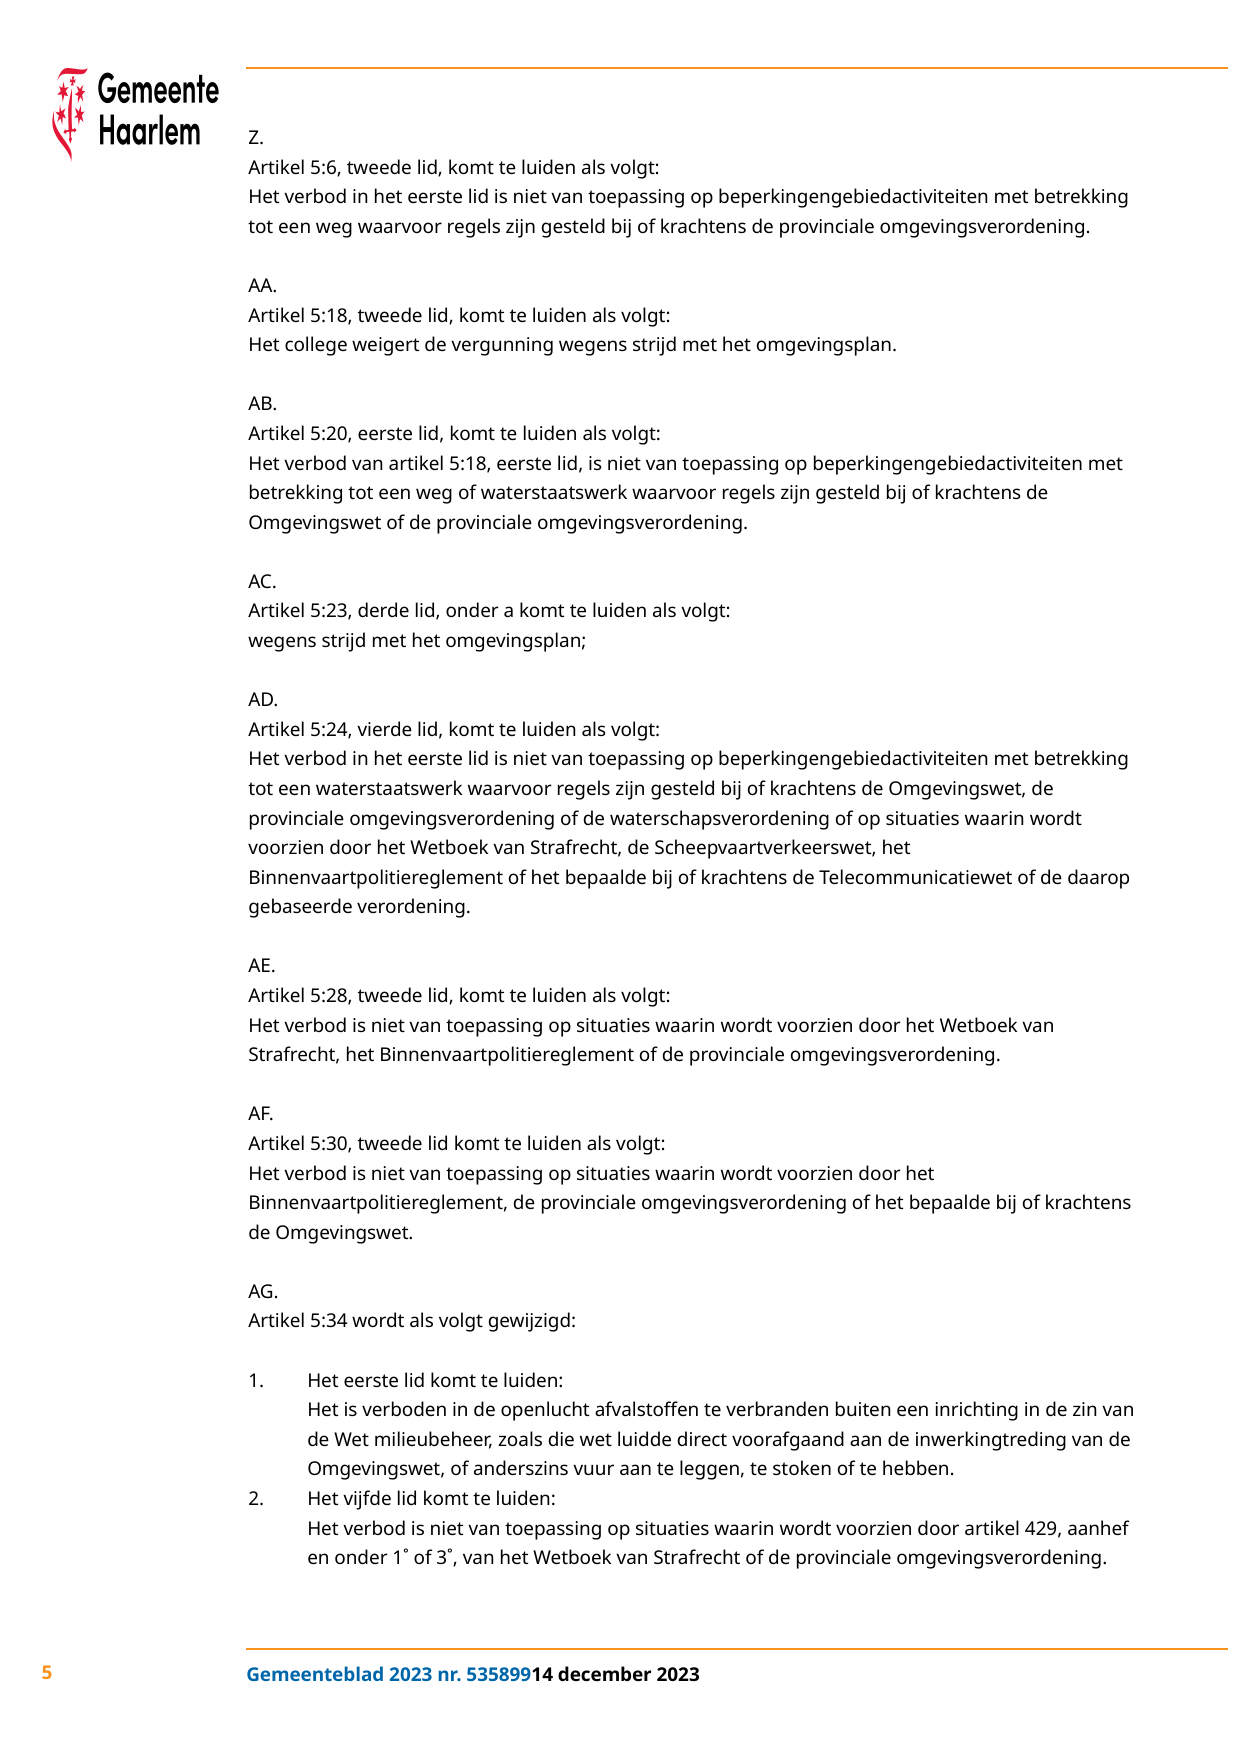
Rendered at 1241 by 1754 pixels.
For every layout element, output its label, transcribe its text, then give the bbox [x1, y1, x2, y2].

text Het college weigert de vergunning wegens strijd met het omgevingsplan. [248, 331, 1152, 357]
list Het is verboden in de openlucht afvalstoffen te verbranden buiten een inrichting in de zin van de Wet milieubeheer, zoals die wet luidde direct voorafgaand aan de inwerkingtreding van de Omgevingswet, of anderszins vuur aan te leggen, te stoken of te hebben. [248, 1396, 1152, 1481]
text Artikel 5:18, tweede lid, komt te luiden als volgt: [248, 302, 1152, 328]
text AA. [248, 272, 1152, 298]
text Het verbod in het eerste lid is niet van toepassing op beperkingengebiedactiviteiten met betrekking tot een waterstaatswerk waarvoor regels zijn gesteld bij of krachtens de Omgevingswet, de provinciale omgevingsverordening of de waterschapsverordening of op situaties waarin wordt voorzien door het Wetboek van Strafrecht, de Scheepvaartverkeerswet, het Binnenvaartpolitiereglement of het bepaalde bij of krachtens de Telecommunicatiewet of de daarop gebaseerde verordening. [248, 746, 1152, 919]
text AB. [248, 391, 1152, 416]
text Artikel 5:20, eerste lid, komt te luiden als volgt: [248, 420, 1152, 446]
text wegens strijd met het omgevingsplan; [248, 627, 1152, 653]
text Artikel 5:28, tweede lid, komt te luiden als volgt: [248, 982, 1152, 1008]
list Het vijfde lid komt te luiden: [248, 1485, 1152, 1511]
text Z. [248, 124, 1152, 150]
text Het verbod is niet van toepassing op situaties waarin wordt voorzien door het Wetboek van Strafrecht, het Binnenvaartpolitiereglement of de provinciale omgevingsverordening. [248, 1012, 1152, 1067]
text AD. [248, 686, 1152, 712]
text AC. [248, 568, 1152, 594]
list Het verbod is niet van toepassing op situaties waarin wordt voorzien door artikel 429, aanhef en onder 1˚ of 3˚, van het Wetboek van Strafrecht of de provinciale omgevingsverordening. [248, 1515, 1152, 1570]
text AF. [248, 1101, 1152, 1126]
text Artikel 5:6, tweede lid, komt te luiden als volgt: [248, 154, 1152, 180]
text AE. [248, 953, 1152, 978]
text Artikel 5:23, derde lid, onder a komt te luiden als volgt: [248, 598, 1152, 623]
text Het verbod van artikel 5:18, eerste lid, is niet van toepassing op beperkingengebiedactiviteiten met betrekking tot een weg of waterstaatswerk waarvoor regels zijn gesteld bij of krachtens de Omgevingswet of de provinciale omgevingsverordening. [248, 450, 1152, 535]
text Het verbod in het eerste lid is niet van toepassing op beperkingengebiedactiviteiten met betrekking tot een weg waarvoor regels zijn gesteld bij of krachtens de provinciale omgevingsverordening. [248, 183, 1152, 239]
list Het eerste lid komt te luiden: [248, 1367, 1152, 1393]
text Artikel 5:34 wordt als volgt gewijzigd: [248, 1308, 1152, 1333]
text Artikel 5:30, tweede lid komt te luiden als volgt: [248, 1130, 1152, 1156]
picture [41, 47, 231, 172]
text Het verbod is niet van toepassing op situaties waarin wordt voorzien door het Binnenvaartpolitiereglement, de provinciale omgevingsverordening of het bepaalde bij of krachtens de Omgevingswet. [248, 1160, 1152, 1245]
text Artikel 5:24, vierde lid, komt te luiden als volgt: [248, 716, 1152, 742]
text AG. [248, 1278, 1152, 1304]
